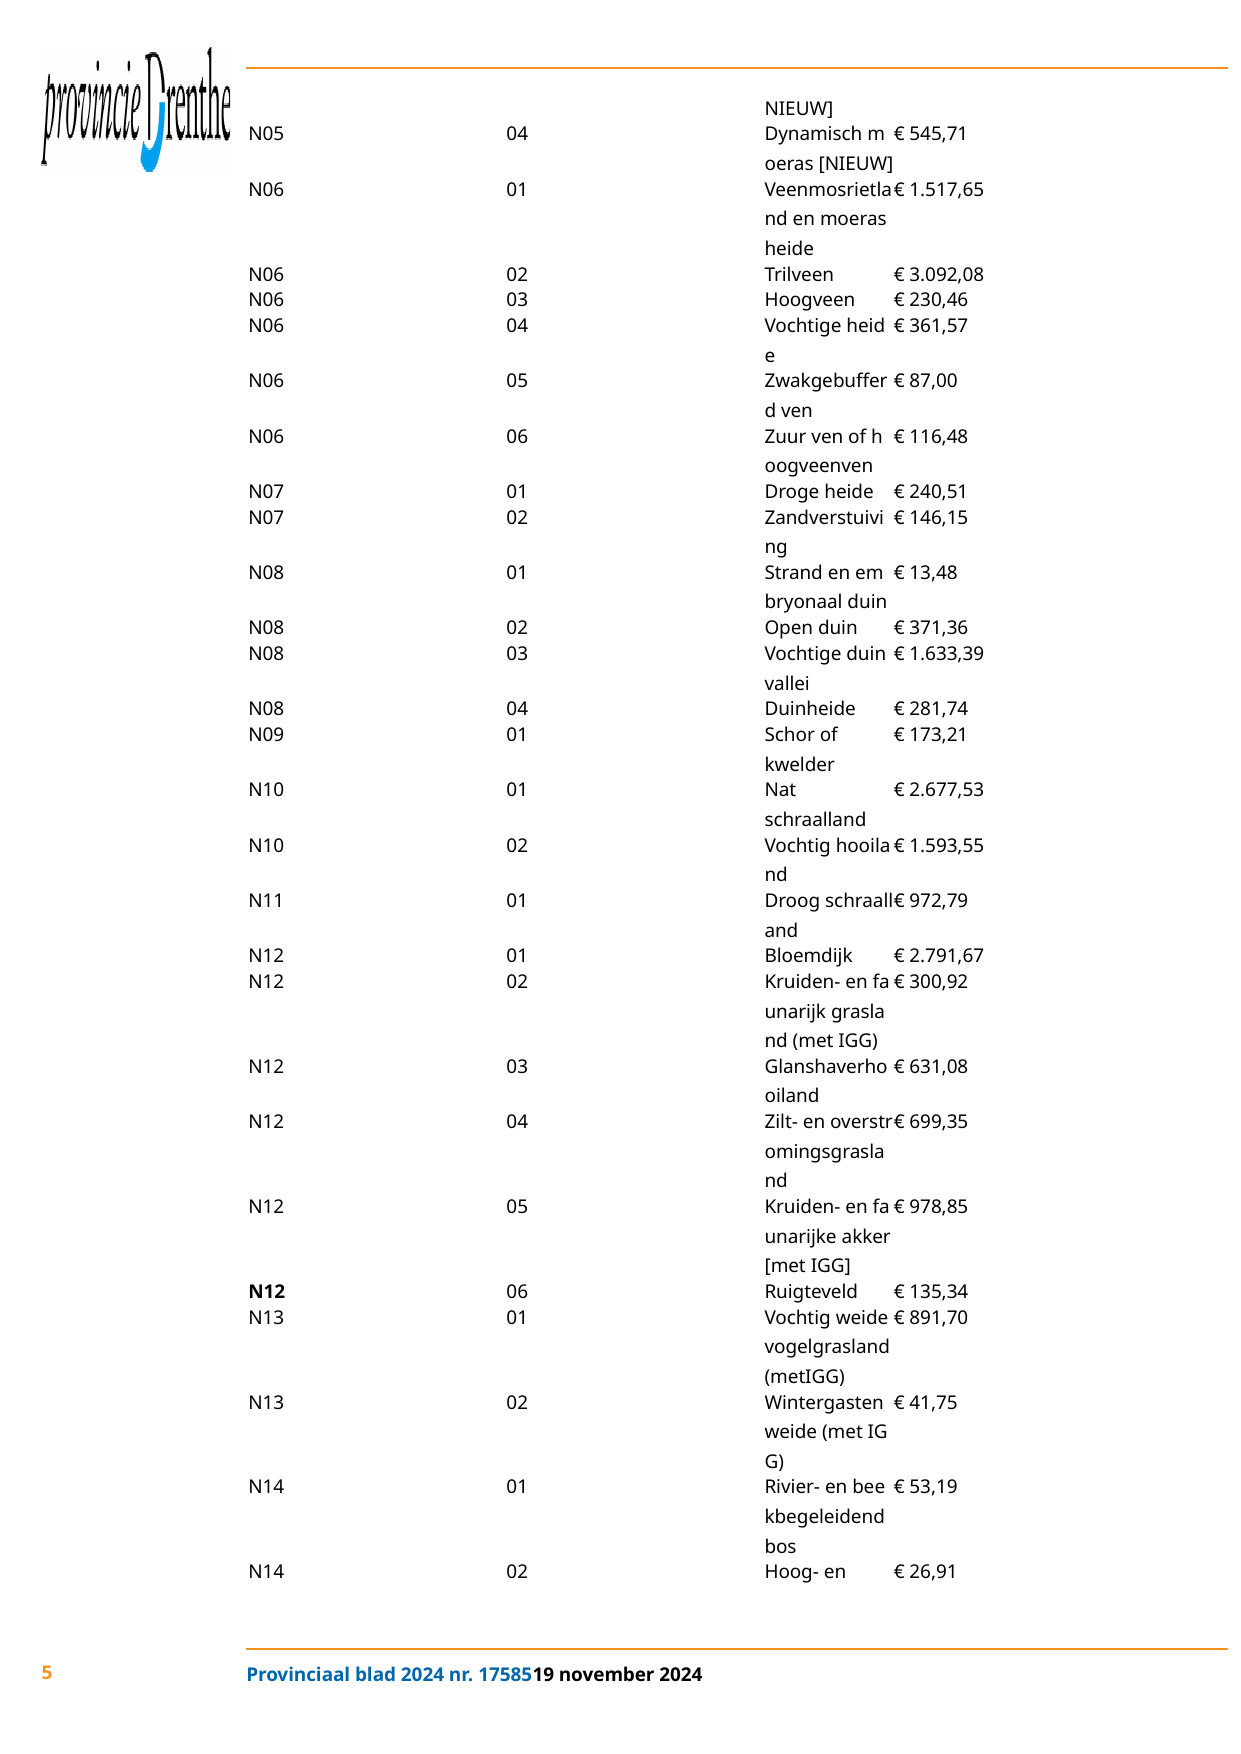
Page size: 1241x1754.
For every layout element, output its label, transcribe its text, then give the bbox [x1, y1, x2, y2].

table_cell N13 [248, 1389, 506, 1474]
table_cell 01 [506, 943, 764, 968]
table_cell Vochtige heide [764, 312, 893, 367]
table_cell Droog schraalland [764, 887, 893, 942]
table_cell N10 [248, 832, 506, 887]
table_cell € 972,79 [894, 887, 1152, 942]
table_cell € 173,21 [894, 721, 1152, 777]
table_cell 06 [506, 423, 764, 478]
table_cell 01 [506, 777, 764, 832]
table_cell € 1.593,55 [894, 832, 1152, 887]
table_cell Bloemdijk [764, 943, 893, 968]
table_cell 02 [506, 1559, 764, 1584]
table_cell 01 [506, 478, 764, 504]
table_cell N08 [248, 696, 506, 721]
table_cell 04 [506, 696, 764, 721]
table_cell Kruiden- en faunarijk grasland (met IGG) [764, 968, 893, 1053]
table_cell € 281,74 [894, 696, 1152, 721]
table_cell € 135,34 [894, 1278, 1152, 1304]
table_cell N06 [248, 312, 506, 367]
table_cell 05 [506, 368, 764, 423]
table_cell € 26,91 [894, 1559, 1152, 1584]
table_cell € 116,48 [894, 423, 1152, 478]
table_cell N12 [248, 1278, 506, 1304]
table_cell 02 [506, 615, 764, 640]
table_cell Hoogveen [764, 286, 893, 312]
table_cell 04 [506, 121, 764, 176]
table_cell N10 [248, 777, 506, 832]
table_cell 03 [506, 640, 764, 696]
table_cell Vochtig hooiland [764, 832, 893, 887]
table_cell N14 [248, 1474, 506, 1559]
table_cell € 53,19 [894, 1474, 1152, 1559]
table_cell N08 [248, 640, 506, 696]
table_cell Vochtige duinvallei [764, 640, 893, 696]
table_cell € 146,15 [894, 504, 1152, 559]
table_cell € 300,92 [894, 968, 1152, 1053]
table_cell € 1.633,39 [894, 640, 1152, 696]
table_cell 01 [506, 176, 764, 261]
table_cell N05 [248, 121, 506, 176]
table_cell 02 [506, 504, 764, 559]
table_cell Zwakgebufferd ven [764, 368, 893, 423]
table_cell € 371,36 [894, 615, 1152, 640]
table_cell € 1.517,65 [894, 176, 1152, 261]
table_cell 01 [506, 721, 764, 777]
table_cell N08 [248, 615, 506, 640]
table_cell Trilveen [764, 261, 893, 286]
table_cell 02 [506, 832, 764, 887]
table_cell 01 [506, 1474, 764, 1559]
table_cell N12 [248, 968, 506, 1053]
table_cell N14 [248, 1559, 506, 1584]
table_cell € 699,35 [894, 1109, 1152, 1193]
table_cell € 891,70 [894, 1304, 1152, 1389]
table_cell Open duin [764, 615, 893, 640]
table_cell N12 [248, 1109, 506, 1193]
table_cell € 87,00 [894, 368, 1152, 423]
table_cell N13 [248, 1304, 506, 1389]
table_cell € 240,51 [894, 478, 1152, 504]
table_cell N06 [248, 368, 506, 423]
table_cell € 41,75 [894, 1389, 1152, 1474]
table_cell € 631,08 [894, 1053, 1152, 1108]
table_cell 03 [506, 1053, 764, 1108]
table_cell [894, 95, 1152, 121]
table_cell N06 [248, 286, 506, 312]
table_cell [506, 95, 764, 121]
table_cell Veenmosrietland en moerasheide [764, 176, 893, 261]
table_cell Droge heide [764, 478, 893, 504]
table_cell Schor of kwelder [764, 721, 893, 777]
table_cell Ruigteveld [764, 1278, 893, 1304]
table_cell € 3.092,08 [894, 261, 1152, 286]
table_cell € 361,57 [894, 312, 1152, 367]
table_cell 04 [506, 312, 764, 367]
table_cell Nat schraalland [764, 777, 893, 832]
table_cell € 545,71 [894, 121, 1152, 176]
table_cell € 2.791,67 [894, 943, 1152, 968]
table_cell N12 [248, 943, 506, 968]
picture [41, 47, 231, 172]
table_cell Dynamisch moeras [NIEUW] [764, 121, 893, 176]
table_cell 02 [506, 1389, 764, 1474]
table_cell N09 [248, 721, 506, 777]
table_cell 03 [506, 286, 764, 312]
table_cell Duinheide [764, 696, 893, 721]
table_cell N06 [248, 261, 506, 286]
table_cell Zilt- en overstromingsgrasland [764, 1109, 893, 1193]
table_cell Glanshaverhooiland [764, 1053, 893, 1108]
table_cell N08 [248, 559, 506, 614]
table_cell € 13,48 [894, 559, 1152, 614]
table_cell € 230,46 [894, 286, 1152, 312]
table_cell € 2.677,53 [894, 777, 1152, 832]
table_cell NIEUW] [764, 95, 893, 121]
table_cell Zuur ven of hoogveenven [764, 423, 893, 478]
table_cell [248, 95, 506, 121]
table_cell Hoog- en [764, 1559, 893, 1584]
table_cell 04 [506, 1109, 764, 1193]
table_cell N07 [248, 478, 506, 504]
table_cell N11 [248, 887, 506, 942]
table_cell N06 [248, 423, 506, 478]
table_cell N12 [248, 1053, 506, 1108]
table_cell 01 [506, 559, 764, 614]
table_cell 06 [506, 1278, 764, 1304]
table_cell Wintergastenweide (met IGG) [764, 1389, 893, 1474]
table_cell 02 [506, 968, 764, 1053]
table_cell Vochtig weidevogelgrasland (metIGG) [764, 1304, 893, 1389]
table_cell Kruiden- en faunarijke akker[met IGG] [764, 1193, 893, 1278]
table_cell 01 [506, 887, 764, 942]
table_cell 02 [506, 261, 764, 286]
table_cell N06 [248, 176, 506, 261]
table_cell € 978,85 [894, 1193, 1152, 1278]
table_cell Strand en embryonaal duin [764, 559, 893, 614]
table_cell 05 [506, 1193, 764, 1278]
table_cell N12 [248, 1193, 506, 1278]
table_cell N07 [248, 504, 506, 559]
table_cell 01 [506, 1304, 764, 1389]
table_cell Rivier- en beekbegeleidend bos [764, 1474, 893, 1559]
table_cell Zandverstuiving [764, 504, 893, 559]
